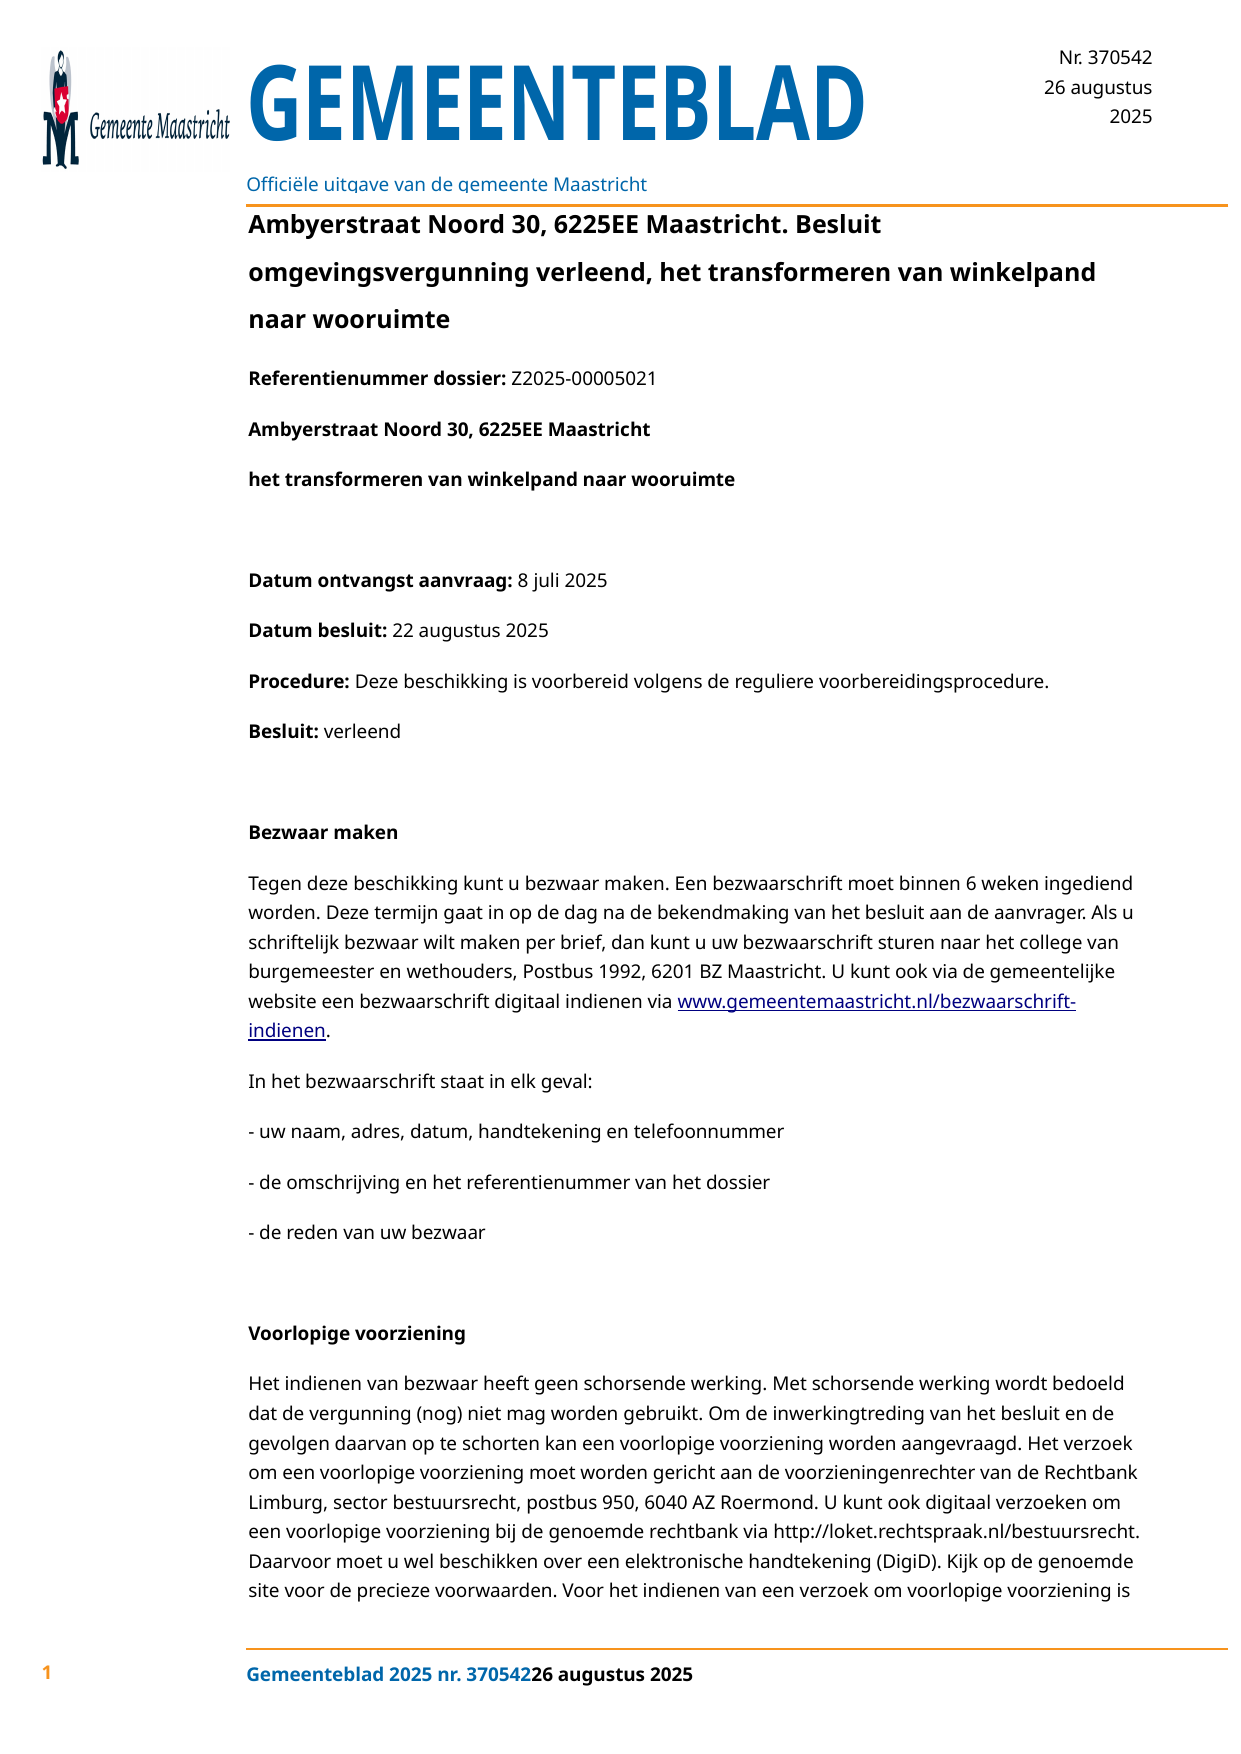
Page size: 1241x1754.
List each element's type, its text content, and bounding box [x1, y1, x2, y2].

text Tegen deze beschikking kunt u bezwaar maken. Een bezwaarschrift moet binnen 6 weken ingediend worden. Deze termijn gaat in op de dag na de bekendmaking van het besluit aan de aanvrager. Als u schriftelijk bezwaar wilt maken per brief, dan kunt u uw bezwaarschrift sturen naar het college van burgemeester en wethouders, Postbus 1992, 6201 BZ Maastricht. U kunt ook via de gemeentelijke website een bezwaarschrift digitaal indienen via www.gemeentemaastricht.nl/bezwaarschrift-indienen. [248, 870, 1152, 1043]
text Referentienummer dossier: Z2025-00005021 [248, 366, 1152, 391]
text In het bezwaarschrift staat in elk geval: [248, 1068, 1152, 1094]
text Ambyerstraat Noord 30, 6225EE Maastricht [248, 416, 1152, 442]
text Bezwaar maken [248, 819, 1152, 845]
text Voorlopige voorziening [248, 1320, 1152, 1346]
text - uw naam, adres, datum, handtekening en telefoonnummer [248, 1118, 1152, 1144]
picture [41, 47, 231, 172]
text - de omschrijving en het referentienummer van het dossier [248, 1169, 1152, 1194]
text Datum besluit: 22 augustus 2025 [248, 618, 1152, 643]
text Procedure: Deze beschikking is voorbereid volgens de reguliere voorbereidingsprocedure. [248, 668, 1152, 694]
text Het indienen van bezwaar heeft geen schorsende werking. Met schorsende werking wordt bedoeld dat de vergunning (nog) niet mag worden gebruikt. Om de inwerkingtreding van het besluit en de gevolgen daarvan op te schorten kan een voorlopige voorziening worden aangevraagd. Het verzoek om een voorlopige voorziening moet worden gericht aan de voorzieningenrechter van de Rechtbank Limburg, sector bestuursrecht, postbus 950, 6040 AZ Roermond. U kunt ook digitaal verzoeken om een voorlopige voorziening bij de genoemde rechtbank via http://loket.rechtspraak.nl/bestuursrecht. Daarvoor moet u wel beschikken over een elektronische handtekening (DigiD). Kijk op de genoemde site voor de precieze voorwaarden. Voor het indienen van een verzoek om voorlopige voorziening is [248, 1371, 1152, 1603]
text Besluit: verleend [248, 718, 1152, 744]
text het transformeren van winkelpand naar wooruimte [248, 466, 1152, 492]
text - de reden van uw bezwaar [248, 1219, 1152, 1245]
text Ambyerstraat Noord 30, 6225EE Maastricht. Besluit omgevingsvergunning verleend, het transformeren van winkelpand naar wooruimte [248, 207, 1152, 336]
text Datum ontvangst aanvraag: 8 juli 2025 [248, 567, 1152, 593]
